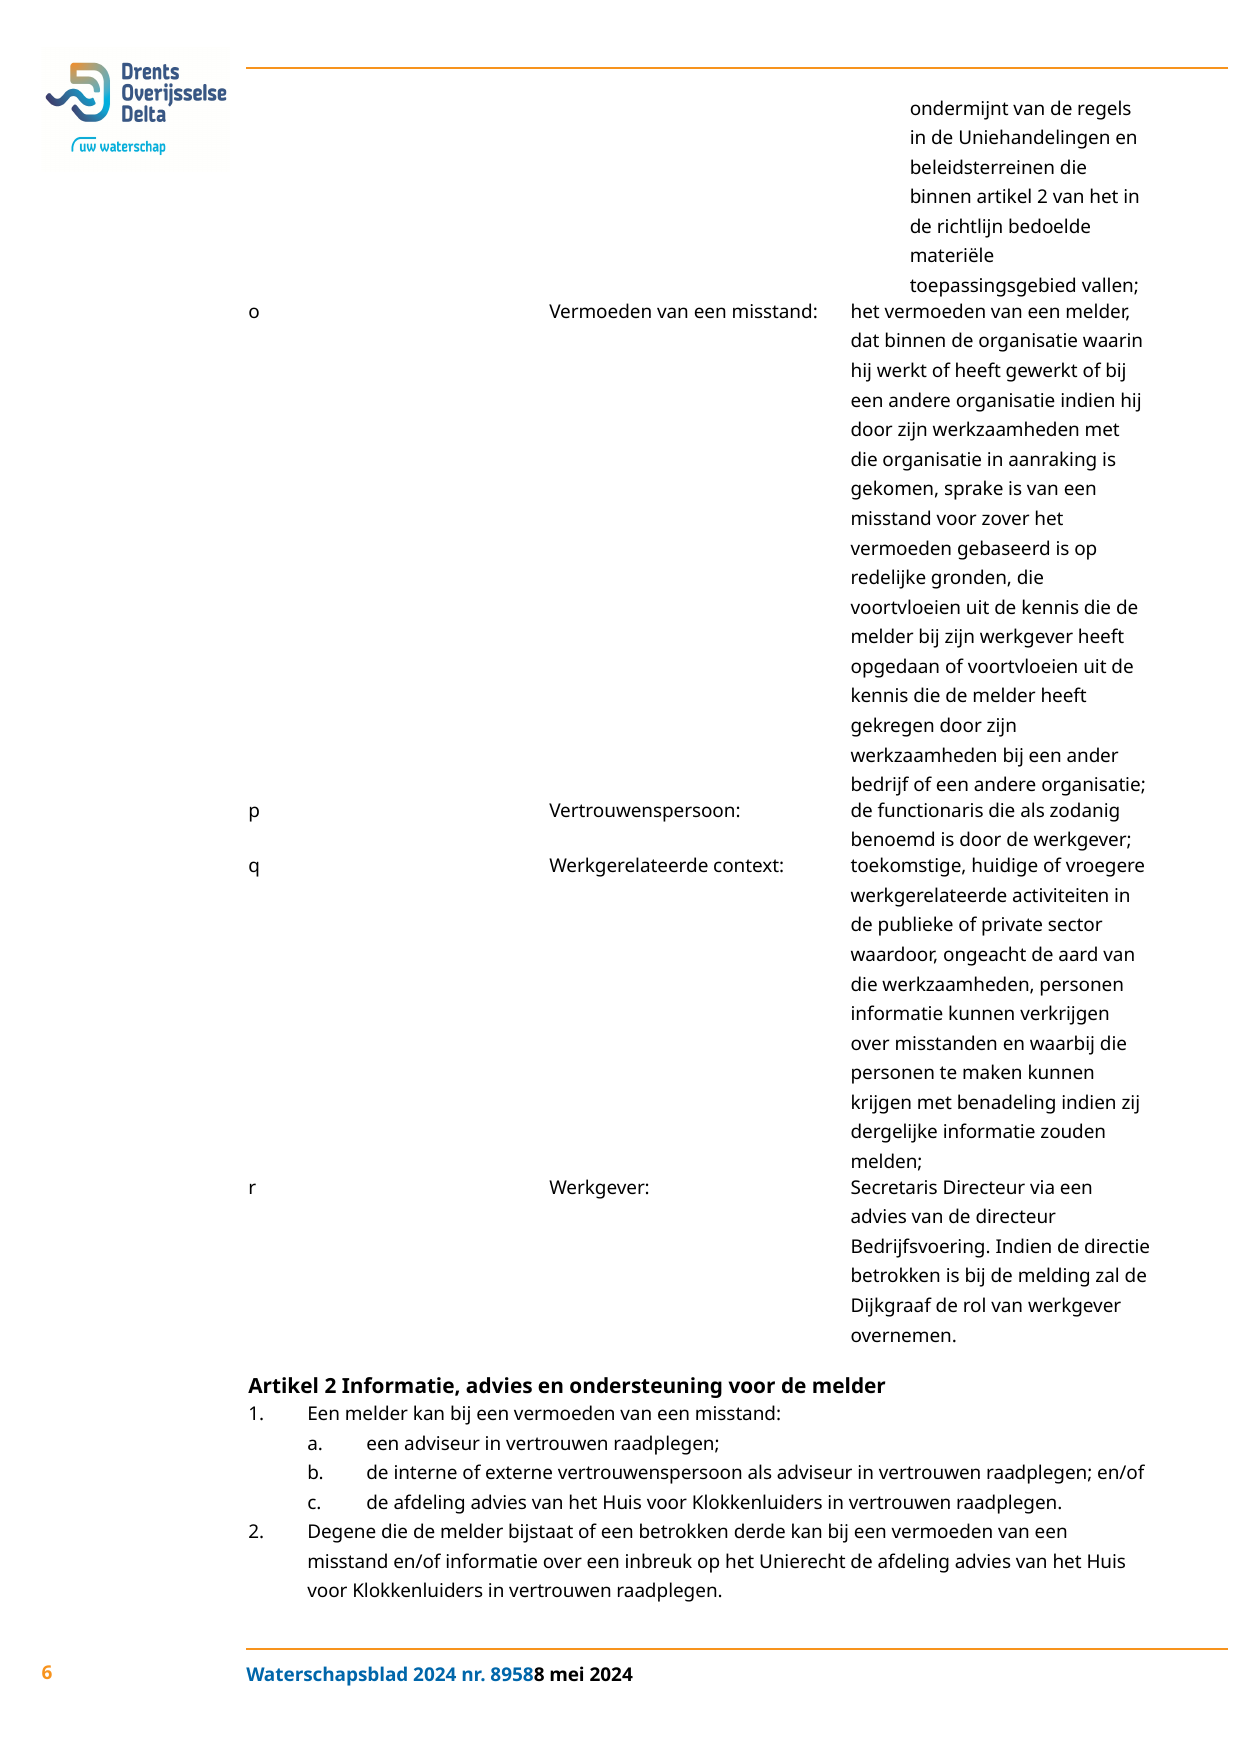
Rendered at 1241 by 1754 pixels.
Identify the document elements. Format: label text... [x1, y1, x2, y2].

table_cell o [248, 298, 549, 797]
table_cell ondermijnt van de regels in de Uniehandelingen en beleidsterreinen die binnen artikel 2 van het in de richtlijn bedoelde materiële toepassingsgebied vallen; [850, 95, 1152, 298]
list de afdeling advies van het Huis voor Klokkenluiders in vertrouwen raadplegen. [307, 1489, 1152, 1514]
table_cell Werkgerelateerde context: [549, 853, 850, 1174]
table_cell q [248, 853, 549, 1174]
table_cell het vermoeden van een melder, dat binnen de organisatie waarin hij werkt of heeft gewerkt of bij een andere organisatie indien hij door zijn werkzaamheden met die organisatie in aanraking is gekomen, sprake is van een misstand voor zover het vermoeden gebaseerd is op redelijke gronden, die voortvloeien uit de kennis die de melder bij zijn werkgever heeft opgedaan of voortvloeien uit de kennis die de melder heeft gekregen door zijn werkzaamheden bij een ander bedrijf of een andere organisatie; [850, 298, 1152, 797]
picture [41, 47, 231, 172]
text Artikel 2 Informatie, advies en ondersteuning voor de melder [248, 1372, 1152, 1400]
table_cell Vermoeden van een misstand: [549, 298, 850, 797]
table_cell de functionaris die als zodanig benoemd is door de werkgever; [850, 797, 1152, 852]
list Een melder kan bij een vermoeden van een misstand: [248, 1400, 1152, 1426]
list de interne of externe vertrouwenspersoon als adviseur in vertrouwen raadplegen; en/of [307, 1459, 1152, 1485]
table_cell [549, 95, 850, 298]
table_cell Secretaris Directeur via een advies van de directeur Bedrijfsvoering. Indien de directie betrokken is bij de melding zal de Dijkgraaf de rol van werkgever overnemen. [850, 1174, 1152, 1348]
list Degene die de melder bijstaat of een betrokken derde kan bij een vermoeden van een misstand en/of informatie over een inbreuk op het Unierecht de afdeling advies van het Huis voor Klokkenluiders in vertrouwen raadplegen. [248, 1518, 1152, 1603]
table_cell Vertrouwenspersoon: [549, 797, 850, 852]
list een adviseur in vertrouwen raadplegen; [307, 1430, 1152, 1455]
table_cell p [248, 797, 549, 852]
table_cell r [248, 1174, 549, 1348]
table_cell [248, 95, 549, 298]
table_cell toekomstige, huidige of vroegere werkgerelateerde activiteiten in de publieke of private sector waardoor, ongeacht de aard van die werkzaamheden, personen informatie kunnen verkrijgen over misstanden en waarbij die personen te maken kunnen krijgen met benadeling indien zij dergelijke informatie zouden melden; [850, 853, 1152, 1174]
table_cell Werkgever: [549, 1174, 850, 1348]
